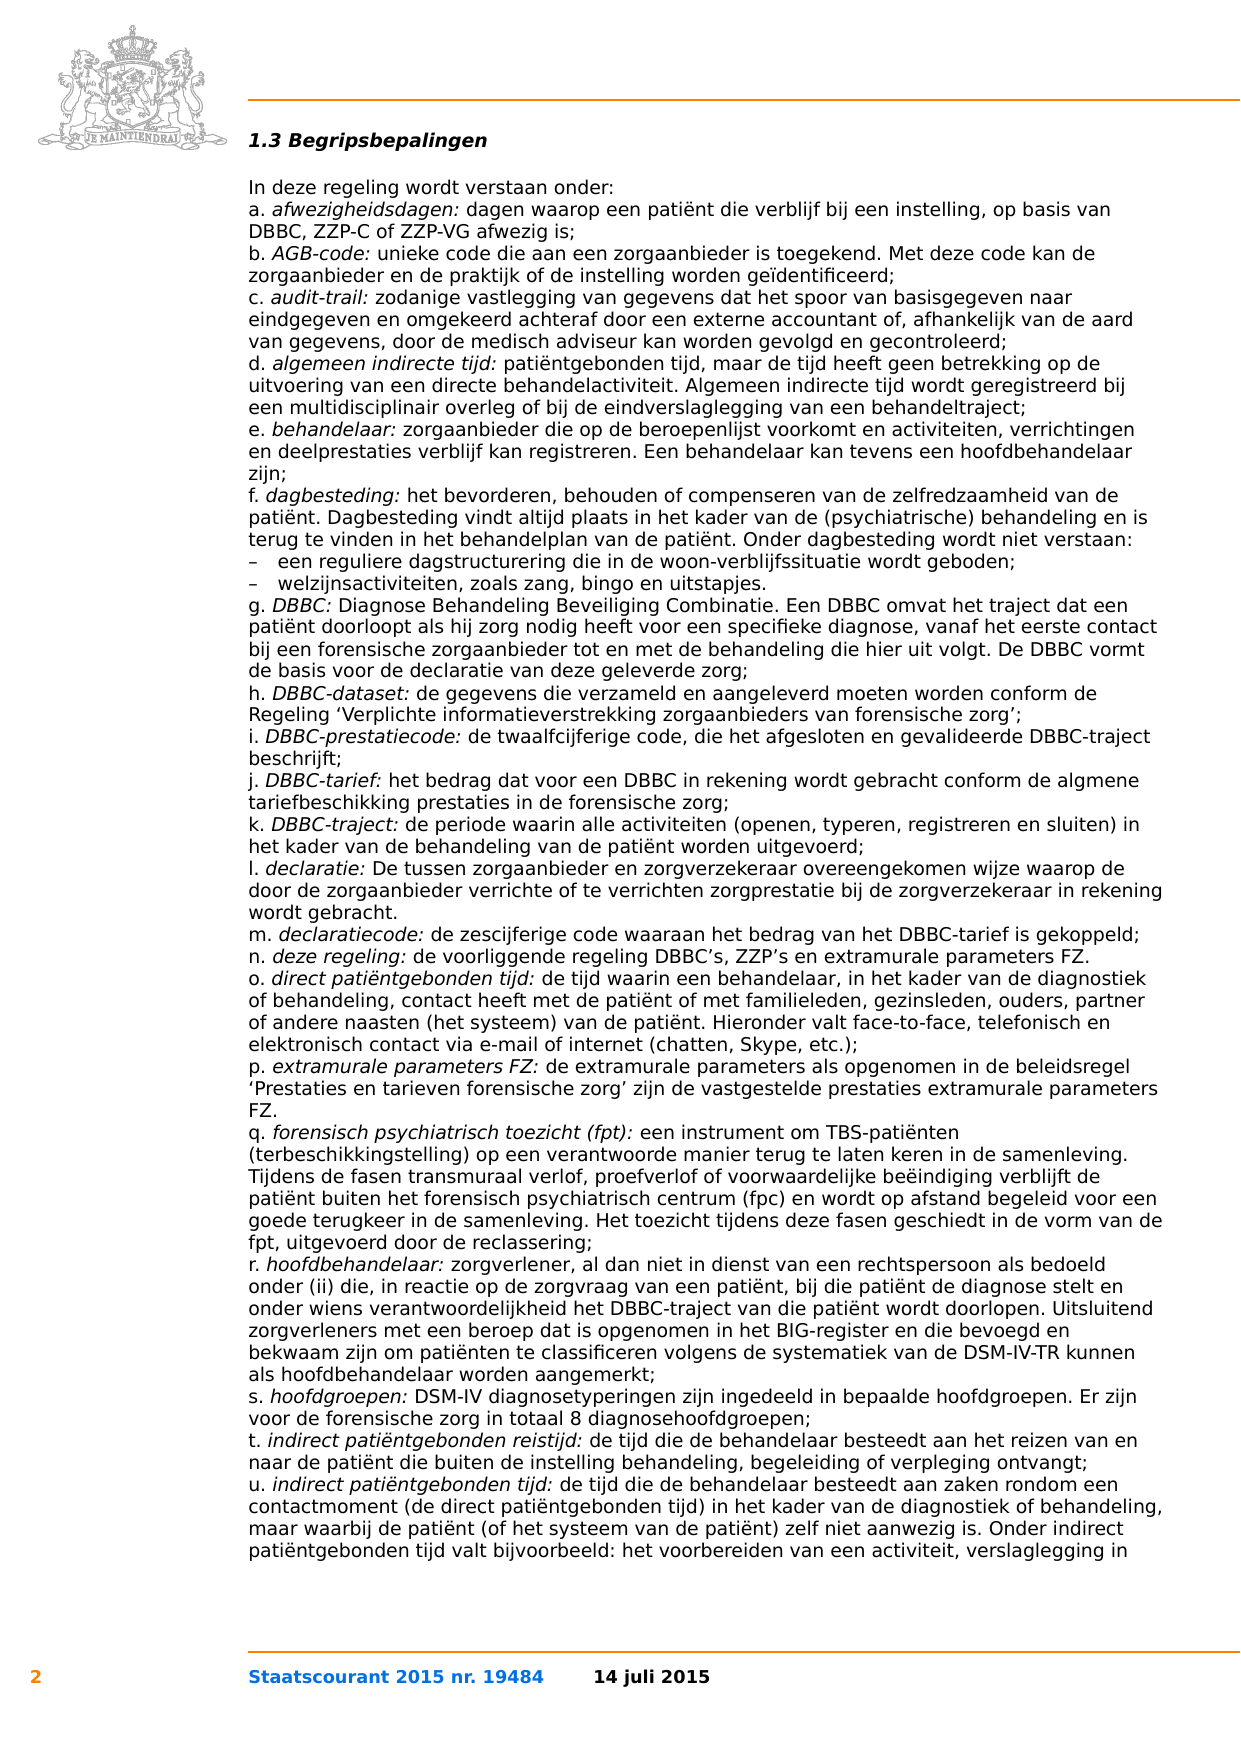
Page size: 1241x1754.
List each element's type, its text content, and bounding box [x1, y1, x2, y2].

text o. direct patiëntgebonden tijd: de tijd waarin een behandelaar, in het kader van de diagnostiek of behandeling, contact heeft met de patiënt of met familieleden, gezinsleden, ouders, partner of andere naasten (het systeem) van de patiënt. Hieronder valt face-to-face, telefonisch en elektronisch contact via e-mail of internet (chatten, Skype, etc.); [248, 968, 1163, 1056]
text g. DBBC: Diagnose Behandeling Beveiliging Combinatie. Een DBBC omvat het traject dat een patiënt doorloopt als hij zorg nodig heeft voor een specifieke diagnose, vanaf het eerste contact bij een forensische zorgaanbieder tot en met de behandeling die hier uit volgt. De DBBC vormt de basis voor de declaratie van deze geleverde zorg; [248, 594, 1163, 682]
text f. dagbesteding: het bevorderen, behouden of compenseren van de zelfredzaamheid van de patiënt. Dagbesteding vindt altijd plaats in het kader van de (psychiatrische) behandeling en is terug te vinden in het behandelplan van de patiënt. Onder dagbesteding wordt niet verstaan: [248, 484, 1163, 551]
text c. audit-trail: zodanige vastlegging van gegevens dat het spoor van basisgegeven naar eindgegeven en omgekeerd achteraf door een externe accountant of, afhankelijk van de aard van gegevens, door de medisch adviseur kan worden gevolgd en gecontroleerd; [248, 287, 1163, 353]
text – een reguliere dagstructurering die in de woon-verblijfssituatie wordt geboden; [248, 551, 1163, 572]
text r. hoofdbehandelaar: zorgverlener, al dan niet in dienst van een rechtspersoon als bedoeld onder (ii) die, in reactie op de zorgvraag van een patiënt, bij die patiënt de diagnose stelt en onder wiens verantwoordelijkheid het DBBC-traject van die patiënt wordt doorlopen. Uitsluitend zorgverleners met een beroep dat is opgenomen in het BIG-register en die bevoegd en bekwaam zijn om patiënten te classificeren volgens de systematiek van de DSM-IV-TR kunnen als hoofdbehandelaar worden aangemerkt; [248, 1254, 1163, 1386]
text t. indirect patiëntgebonden reistijd: de tijd die de behandelaar besteedt aan het reizen van en naar de patiënt die buiten de instelling behandeling, begeleiding of verpleging ontvangt; [248, 1430, 1163, 1474]
text l. declaratie: De tussen zorgaanbieder en zorgverzekeraar overeengekomen wijze waarop de door de zorgaanbieder verrichte of te verrichten zorgprestatie bij de zorgverzekeraar in rekening wordt gebracht. [248, 858, 1163, 924]
text j. DBBC-tarief: het bedrag dat voor een DBBC in rekening wordt gebracht conform de algmene tariefbeschikking prestaties in de forensische zorg; [248, 770, 1163, 814]
text – welzijnsactiviteiten, zoals zang, bingo en uitstapjes. [248, 572, 1163, 594]
text e. behandelaar: zorgaanbieder die op de beroepenlijst voorkomt en activiteiten, verrichtingen en deelprestaties verblijf kan registreren. Een behandelaar kan tevens een hoofdbehandelaar zijn; [248, 419, 1163, 484]
text i. DBBC-prestatiecode: de twaalfcijferige code, die het afgesloten en gevalideerde DBBC-traject beschrijft; [248, 726, 1163, 770]
text u. indirect patiëntgebonden tijd: de tijd die de behandelaar besteedt aan zaken rondom een contactmoment (de direct patiëntgebonden tijd) in het kader van de diagnostiek of behandeling, maar waarbij de patiënt (of het systeem van de patiënt) zelf niet aanwezig is. Onder indirect patiëntgebonden tijd valt bijvoorbeeld: het voorbereiden van een activiteit, verslaglegging in [248, 1474, 1163, 1562]
text q. forensisch psychiatrisch toezicht (fpt): een instrument om TBS-patiënten (terbeschikkingstelling) op een verantwoorde manier terug te laten keren in de samenleving. Tijdens de fasen transmuraal verlof, proefverlof of voorwaardelijke beëindiging verblijft de patiënt buiten het forensisch psychiatrisch centrum (fpc) en wordt op afstand begeleid voor een goede terugkeer in de samenleving. Het toezicht tijdens deze fasen geschiedt in de vorm van de fpt, uitgevoerd door de reclassering; [248, 1122, 1163, 1254]
text s. hoofdgroepen: DSM-IV diagnosetyperingen zijn ingedeeld in bepaalde hoofdgroepen. Er zijn voor de forensische zorg in totaal 8 diagnosehoofdgroepen; [248, 1386, 1163, 1430]
text n. deze regeling: de voorliggende regeling DBBC’s, ZZP’s en extramurale parameters FZ. [248, 946, 1163, 968]
subtitle 1.3 Begripsbepalingen [248, 130, 1163, 152]
text h. DBBC-dataset: de gegevens die verzameld en aangeleverd moeten worden conform de Regeling ‘Verplichte informatieverstrekking zorgaanbieders van forensische zorg’; [248, 682, 1163, 726]
text d. algemeen indirecte tijd: patiëntgebonden tijd, maar de tijd heeft geen betrekking op de uitvoering van een directe behandelactiviteit. Algemeen indirecte tijd wordt geregistreerd bij een multidisciplinair overleg of bij de eindverslaglegging van een behandeltraject; [248, 353, 1163, 419]
text a. afwezigheidsdagen: dagen waarop een patiënt die verblijf bij een instelling, op basis van DBBC, ZZP-C of ZZP-VG afwezig is; [248, 199, 1163, 243]
picture [38, 25, 227, 150]
text k. DBBC-traject: de periode waarin alle activiteiten (openen, typeren, registreren en sluiten) in het kader van de behandeling van de patiënt worden uitgevoerd; [248, 814, 1163, 858]
text In deze regeling wordt verstaan onder: [248, 177, 1163, 199]
text p. extramurale parameters FZ: de extramurale parameters als opgenomen in de beleidsregel ‘Prestaties en tarieven forensische zorg’ zijn de vastgestelde prestaties extramurale parameters FZ. [248, 1056, 1163, 1122]
text m. declaratiecode: de zescijferige code waaraan het bedrag van het DBBC-tarief is gekoppeld; [248, 924, 1163, 946]
text b. AGB-code: unieke code die aan een zorgaanbieder is toegekend. Met deze code kan de zorgaanbieder en de praktijk of de instelling worden geïdentificeerd; [248, 243, 1163, 287]
